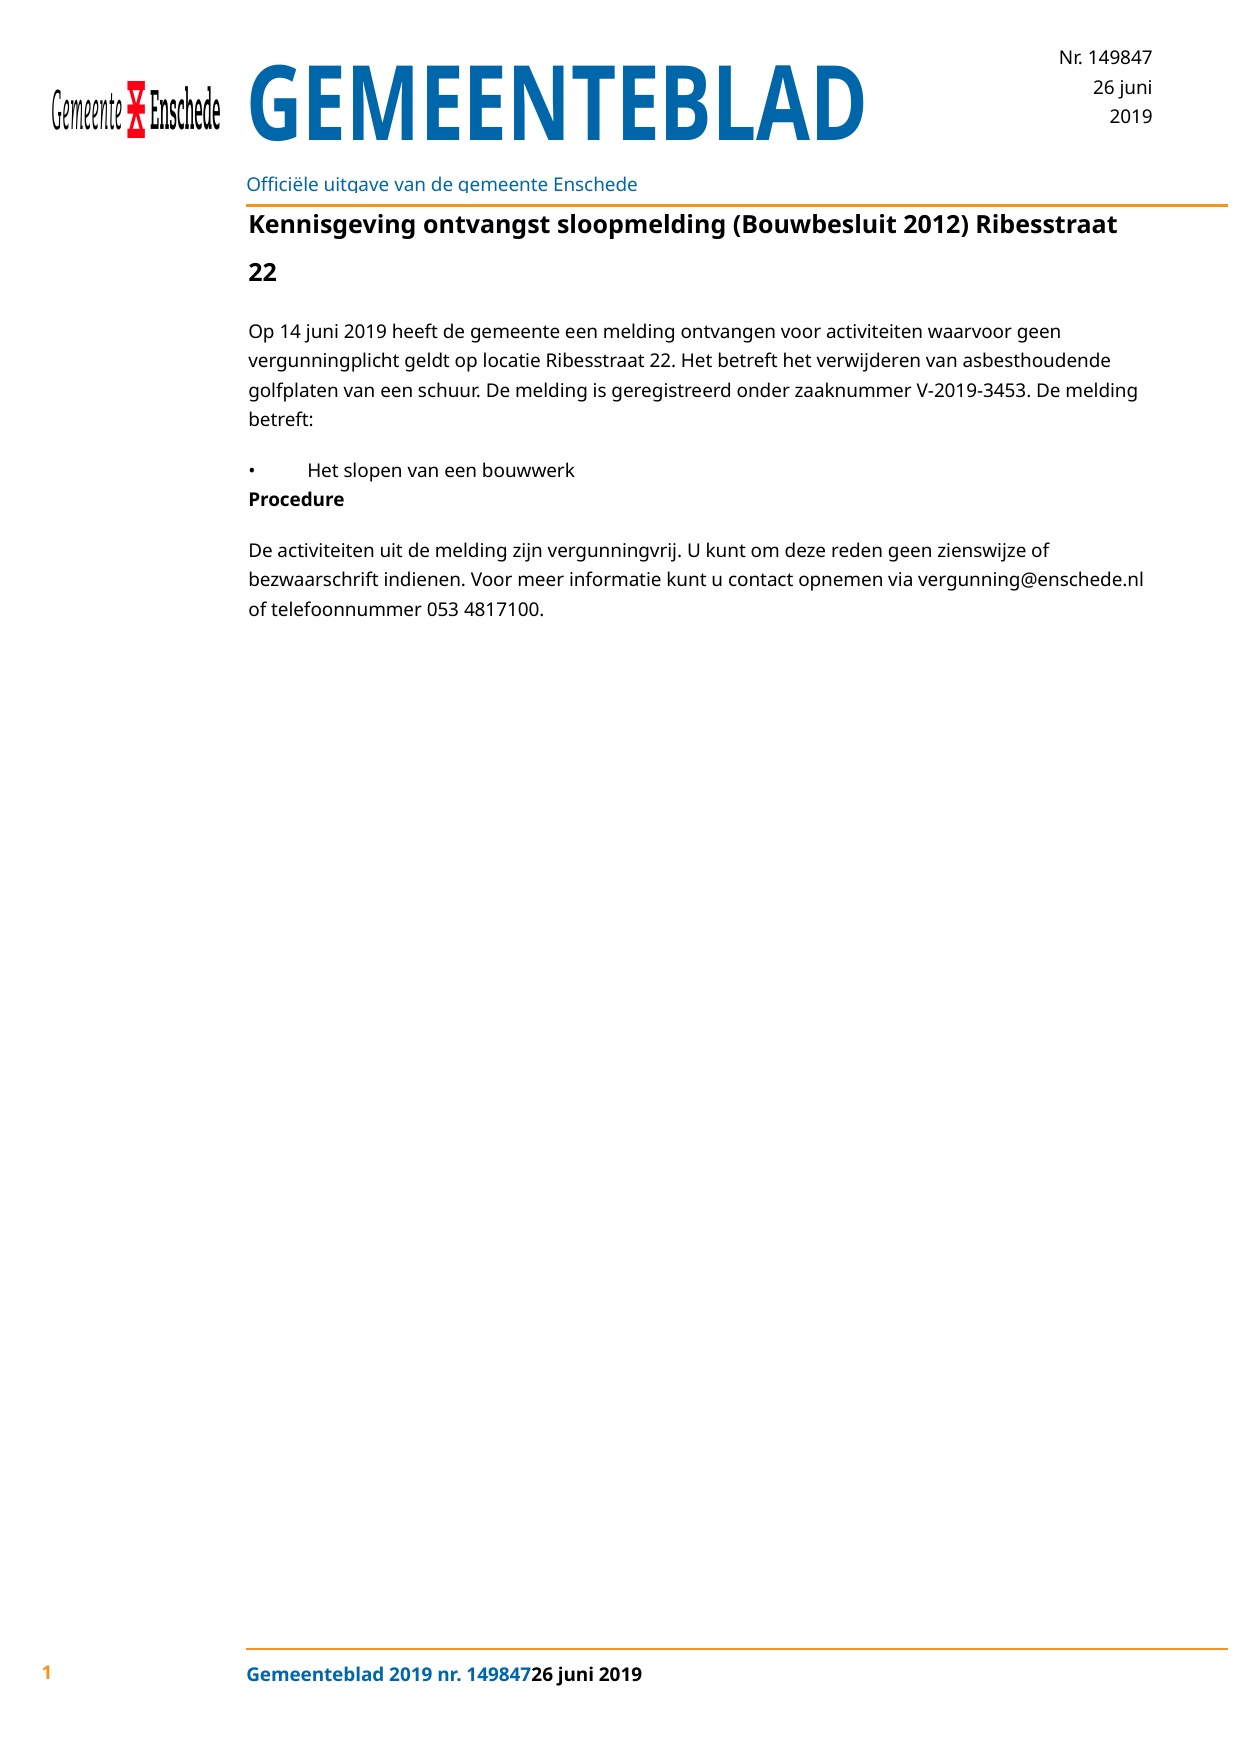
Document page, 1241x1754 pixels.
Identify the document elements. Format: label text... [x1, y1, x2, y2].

text Op 14 juni 2019 heeft de gemeente een melding ontvangen voor activiteiten waarvoor geen vergunningplicht geldt op locatie Ribesstraat 22. Het betreft het verwijderen van asbesthoudende golfplaten van een schuur. De melding is geregistreerd onder zaaknummer V-2019-3453. De melding betreft: [248, 318, 1152, 432]
picture [41, 47, 231, 172]
text De activiteiten uit de melding zijn vergunningvrij. U kunt om deze reden geen zienswijze of bezwaarschrift indienen. Voor meer informatie kunt u contact opnemen via vergunning@enschede.nl of telefoonnummer 053 4817100. [248, 537, 1152, 622]
list Het slopen van een bouwwerk [248, 457, 1152, 483]
text Procedure [248, 487, 1152, 512]
text Kennisgeving ontvangst sloopmelding (Bouwbesluit 2012) Ribesstraat 22 [248, 207, 1152, 288]
